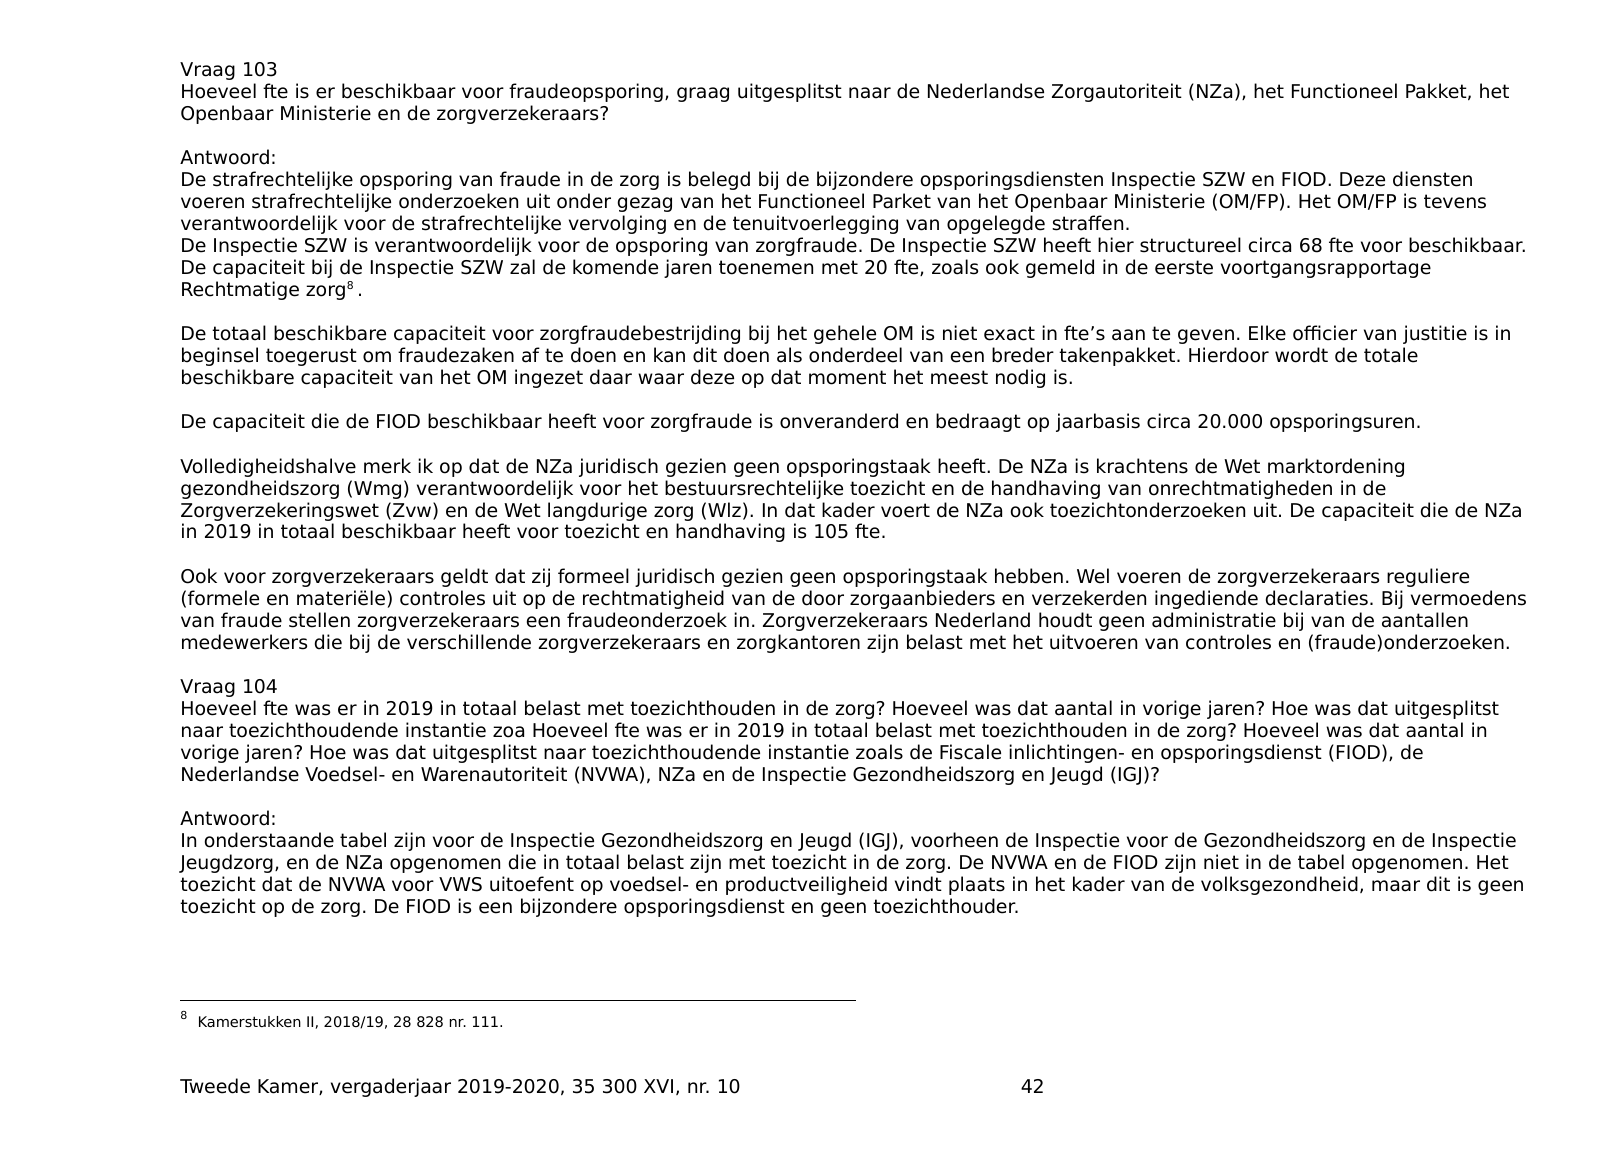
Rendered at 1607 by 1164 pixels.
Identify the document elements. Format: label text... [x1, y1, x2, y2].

text Ook voor zorgverzekeraars geldt dat zij formeel juridisch gezien geen opsporingstaak hebben. Wel voeren de zorgverzekeraars reguliere (formele en materiële) controles uit op de rechtmatigheid van de door zorgaanbieders en verzekerden ingediende declaraties. Bij vermoedens van fraude stellen zorgverzekeraars een fraudeonderzoek in. Zorgverzekeraars Nederland houdt geen administratie bij van de aantallen medewerkers die bij de verschillende zorgverzekeraars en zorgkantoren zijn belast met het uitvoeren van controles en (fraude)onderzoeken. [180, 566, 1529, 653]
text In onderstaande tabel zijn voor de Inspectie Gezondheidszorg en Jeugd (IGJ), voorheen de Inspectie voor de Gezondheidszorg en de Inspectie Jeugdzorg, en de NZa opgenomen die in totaal belast zijn met toezicht in de zorg. De NVWA en de FIOD zijn niet in de tabel opgenomen. Het toezicht dat de NVWA voor VWS uitoefent op voedsel- en productveiligheid vindt plaats in het kader van de volksgezondheid, maar dit is geen toezicht op de zorg. De FIOD is een bijzondere opsporingsdienst en geen toezichthouder. [180, 830, 1529, 918]
text Antwoord: [180, 147, 1529, 169]
text Hoeveel fte was er in 2019 in totaal belast met toezichthouden in de zorg? Hoeveel was dat aantal in vorige jaren? Hoe was dat uitgesplitst naar toezichthoudende instantie zoa Hoeveel fte was er in 2019 in totaal belast met toezichthouden in de zorg? Hoeveel was dat aantal in vorige jaren? Hoe was dat uitgesplitst naar toezichthoudende instantie zoals de Fiscale inlichtingen- en opsporingsdienst (FIOD), de Nederlandse Voedsel- en Warenautoriteit (NVWA), NZa en de Inspectie Gezondheidszorg en Jeugd (IGJ)? [180, 698, 1529, 786]
text Kamerstukken II, 2018/19, 28 828 nr. 111. [180, 1009, 1529, 1031]
text De strafrechtelijke opsporing van fraude in de zorg is belegd bij de bijzondere opsporingsdiensten Inspectie SZW en FIOD. Deze diensten voeren strafrechtelijke onderzoeken uit onder gezag van het Functioneel Parket van het Openbaar Ministerie (OM/FP). Het OM/FP is tevens verantwoordelijk voor de strafrechtelijke vervolging en de tenuitvoerlegging van opgelegde straffen. [180, 169, 1529, 235]
text De capaciteit die de FIOD beschikbaar heeft voor zorgfraude is onveranderd en bedraagt op jaarbasis circa 20.000 opsporingsuren. [180, 411, 1529, 433]
text De Inspectie SZW is verantwoordelijk voor de opsporing van zorgfraude. De Inspectie SZW heeft hier structureel circa 68 fte voor beschikbaar. De capaciteit bij de Inspectie SZW zal de komende jaren toenemen met 20 fte, zoals ook gemeld in de eerste voortgangsrapportage Rechtmatige zorg. [180, 235, 1529, 301]
text Hoeveel fte is er beschikbaar voor fraudeopsporing, graag uitgesplitst naar de Nederlandse Zorgautoriteit (NZa), het Functioneel Pakket, het Openbaar Ministerie en de zorgverzekeraars? [180, 81, 1529, 125]
text Vraag 104 [180, 676, 1529, 698]
text De totaal beschikbare capaciteit voor zorgfraudebestrijding bij het gehele OM is niet exact in fte’s aan te geven. Elke officier van justitie is in beginsel toegerust om fraudezaken af te doen en kan dit doen als onderdeel van een breder takenpakket. Hierdoor wordt de totale beschikbare capaciteit van het OM ingezet daar waar deze op dat moment het meest nodig is. [180, 323, 1529, 389]
text Volledigheidshalve merk ik op dat de NZa juridisch gezien geen opsporingstaak heeft. De NZa is krachtens de Wet marktordening gezondheidszorg (Wmg) verantwoordelijk voor het bestuursrechtelijke toezicht en de handhaving van onrechtmatigheden in de Zorgverzekeringswet (Zvw) en de Wet langdurige zorg (Wlz). In dat kader voert de NZa ook toezichtonderzoeken uit. De capaciteit die de NZa in 2019 in totaal beschikbaar heeft voor toezicht en handhaving is 105 fte. [180, 456, 1529, 543]
text Vraag 103 [180, 59, 1529, 81]
text Antwoord: [180, 808, 1529, 830]
